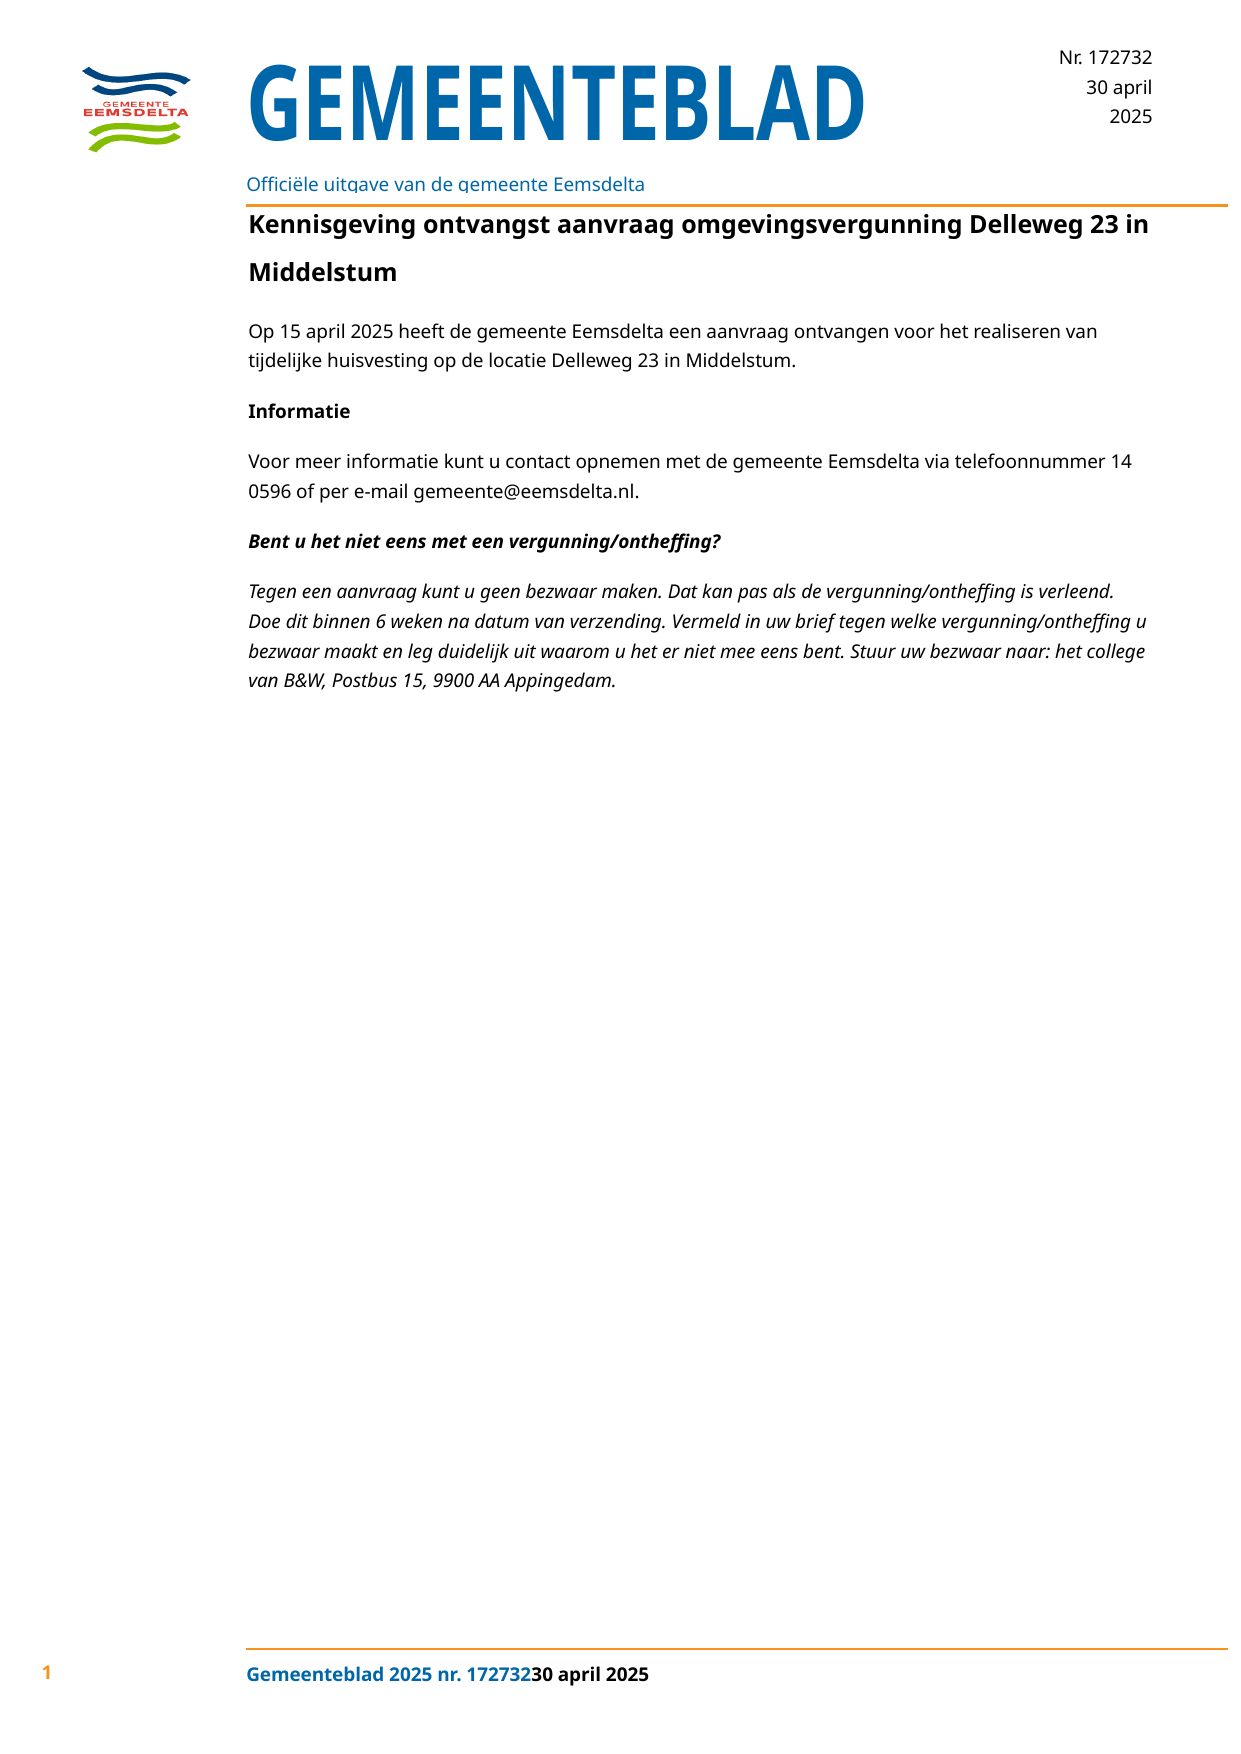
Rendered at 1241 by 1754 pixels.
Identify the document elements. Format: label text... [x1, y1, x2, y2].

text Op 15 april 2025 heeft de gemeente Eemsdelta een aanvraag ontvangen voor het realiseren van tijdelijke huisvesting op de locatie Delleweg 23 in Middelstum. [248, 318, 1152, 373]
text Kennisgeving ontvangst aanvraag omgevingsvergunning Delleweg 23 in Middelstum [248, 207, 1152, 288]
text Informatie [248, 398, 1152, 424]
text Bent u het niet eens met een vergunning/ontheffing? [248, 528, 1152, 554]
picture [41, 47, 231, 172]
text Voor meer informatie kunt u contact opnemen met de gemeente Eemsdelta via telefoonnummer 14 0596 of per e-mail gemeente@eemsdelta.nl. [248, 448, 1152, 504]
text Tegen een aanvraag kunt u geen bezwaar maken. Dat kan pas als de vergunning/ontheffing is verleend. Doe dit binnen 6 weken na datum van verzending. Vermeld in uw brief tegen welke vergunning/ontheffing u bezwaar maakt en leg duidelijk uit waarom u het er niet mee eens bent. Stuur uw bezwaar naar: het college van B&W, Postbus 15, 9900 AA Appingedam. [248, 579, 1152, 693]
